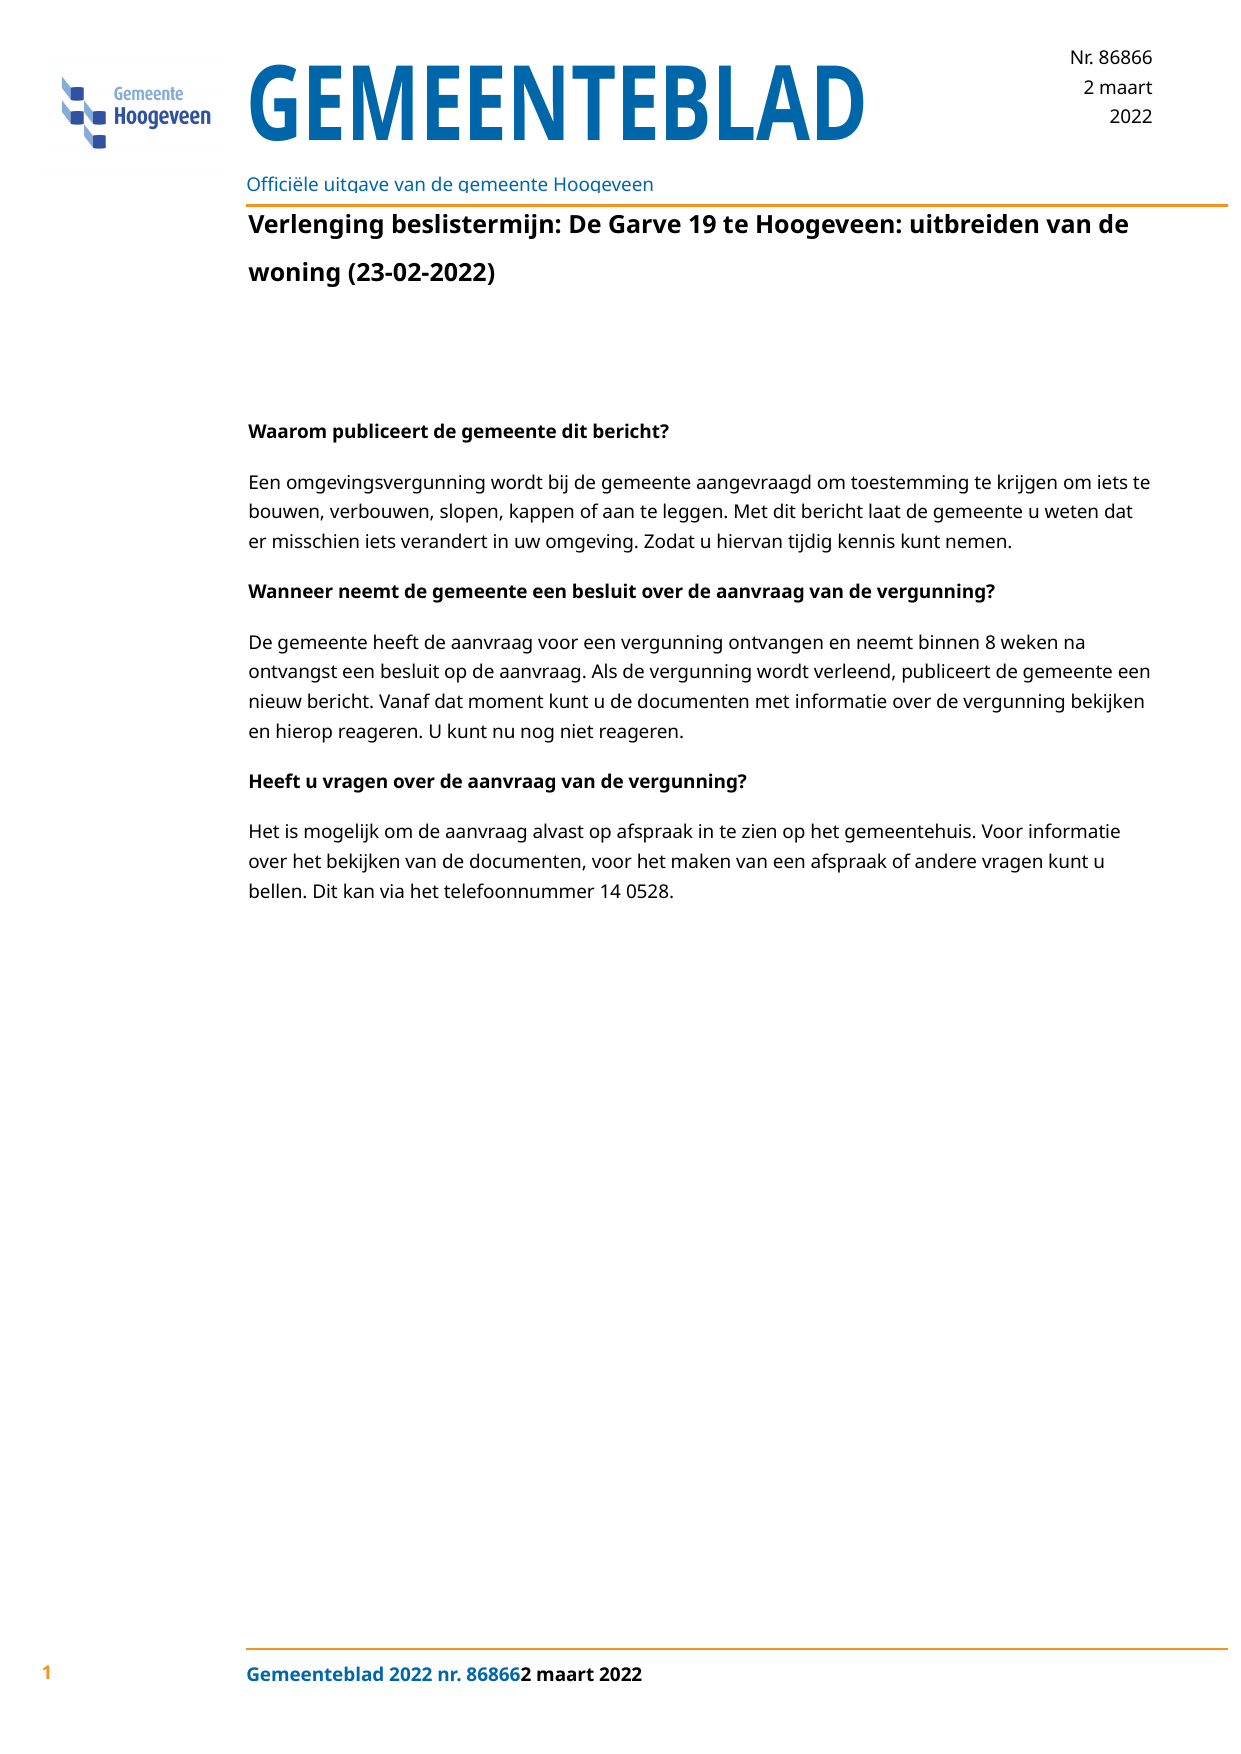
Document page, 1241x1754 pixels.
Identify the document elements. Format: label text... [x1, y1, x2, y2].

text Waarom publiceert de gemeente dit bericht? [248, 419, 1152, 444]
text De gemeente heeft de aanvraag voor een vergunning ontvangen en neemt binnen 8 weken na ontvangst een besluit op de aanvraag. Als de vergunning wordt verleend, publiceert de gemeente een nieuw bericht. Vanaf dat moment kunt u de documenten met informatie over de vergunning bekijken en hierop reageren. U kunt nu nog niet reageren. [248, 629, 1152, 744]
text Een omgevingsvergunning wordt bij de gemeente aangevraagd om toestemming te krijgen om iets te bouwen, verbouwen, slopen, kappen of aan te leggen. Met dit bericht laat de gemeente u weten dat er misschien iets verandert in uw omgeving. Zodat u hiervan tijdig kennis kunt nemen. [248, 469, 1152, 554]
picture [41, 47, 231, 172]
text Het is mogelijk om de aanvraag alvast op afspraak in te zien op het gemeentehuis. Voor informatie over het bekijken van de documenten, voor het maken van een afspraak of andere vragen kunt u bellen. Dit kan via het telefoonnummer 14 0528. [248, 819, 1152, 904]
text Wanneer neemt de gemeente een besluit over de aanvraag van de vergunning? [248, 579, 1152, 604]
text Heeft u vragen over de aanvraag van de vergunning? [248, 768, 1152, 794]
text Verlenging beslistermijn: De Garve 19 te Hoogeveen: uitbreiden van de woning (23-02-2022) [248, 207, 1152, 288]
